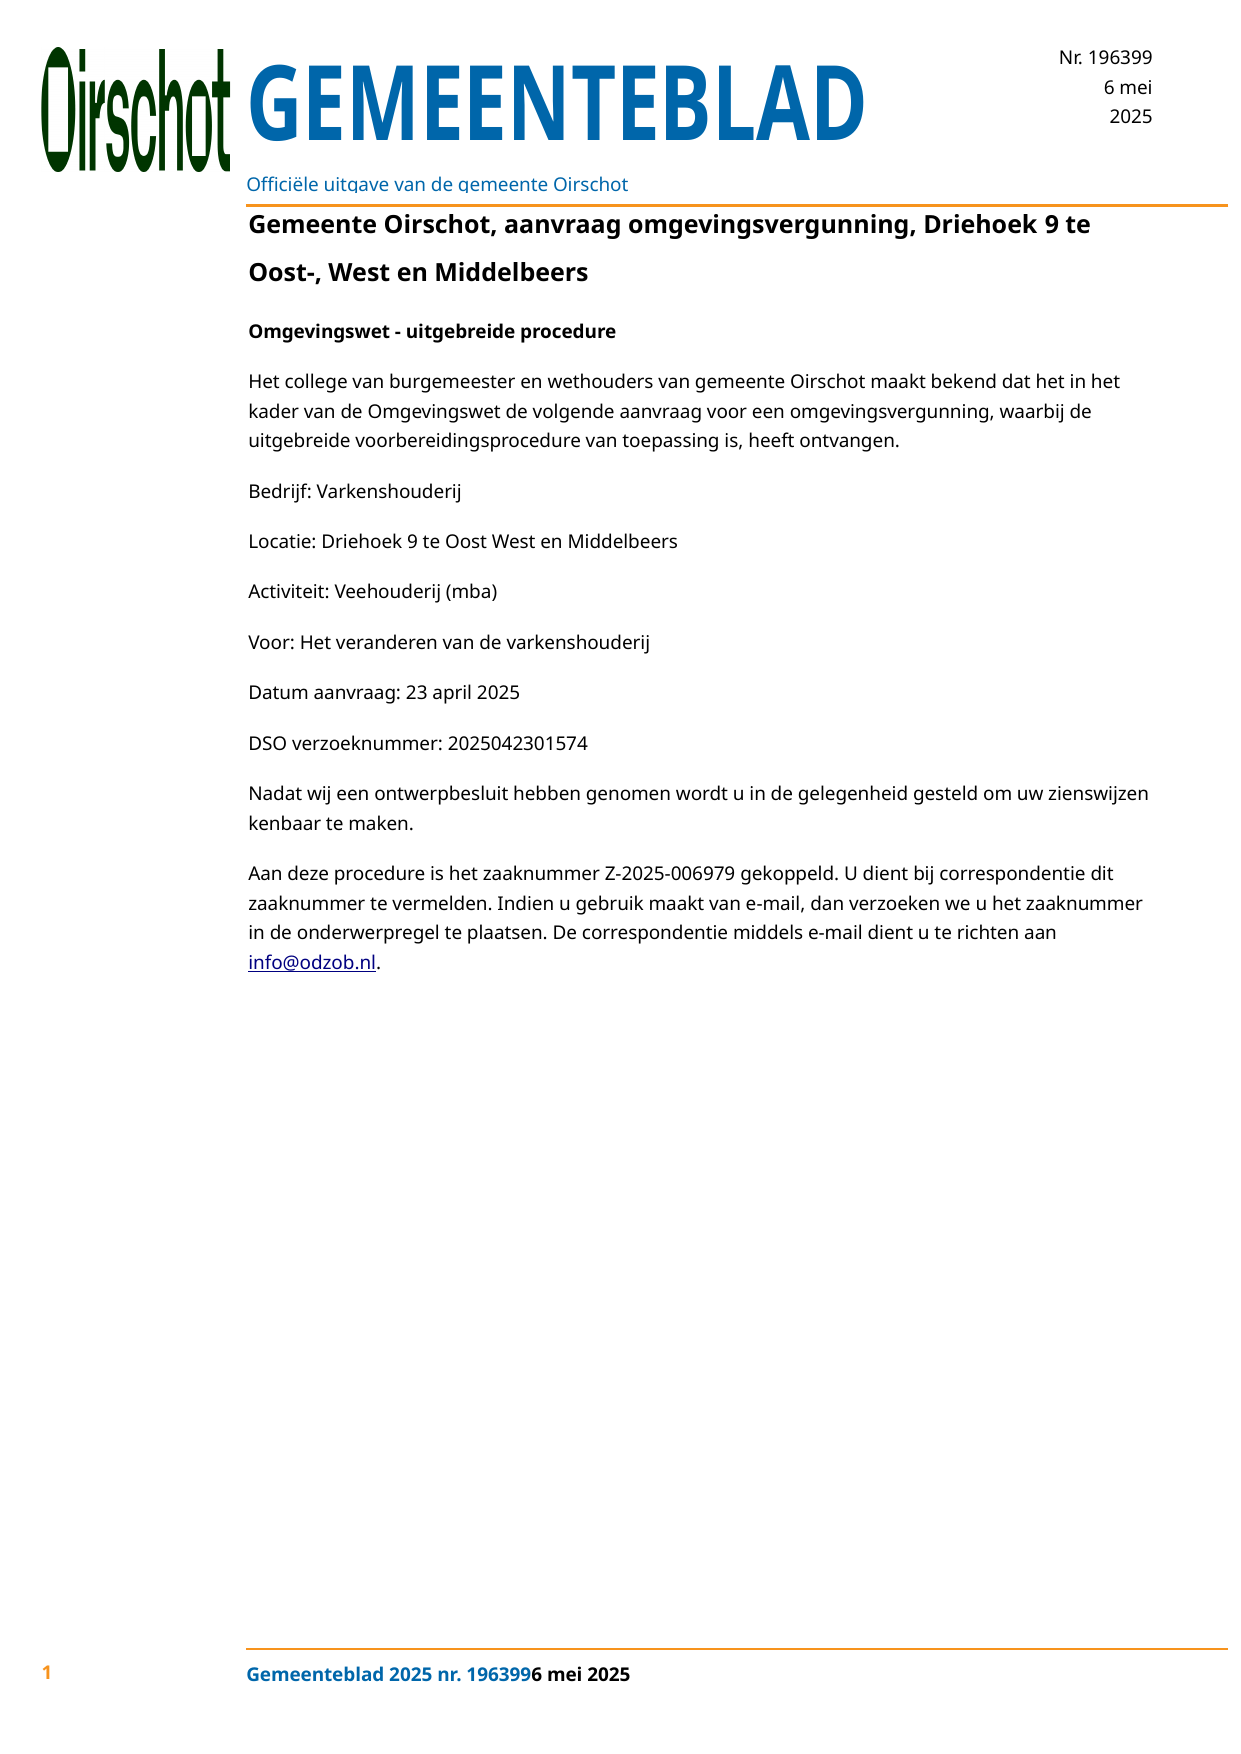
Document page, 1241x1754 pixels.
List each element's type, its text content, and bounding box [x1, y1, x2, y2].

text Nadat wij een ontwerpbesluit hebben genomen wordt u in de gelegenheid gesteld om uw zienswijzen kenbaar te maken. [248, 780, 1152, 836]
picture [41, 47, 231, 172]
text Het college van burgemeester en wethouders van gemeente Oirschot maakt bekend dat het in het kader van de Omgevingswet de volgende aanvraag voor een omgevingsvergunning, waarbij de uitgebreide voorbereidingsprocedure van toepassing is, heeft ontvangen. [248, 368, 1152, 453]
text Locatie: Driehoek 9​ te Oost West en Middelbeers [248, 528, 1152, 554]
text DSO verzoeknummer: 2025042301574 [248, 730, 1152, 756]
text Bedrijf: Varkenshouderij [248, 478, 1152, 504]
text Aan deze procedure is het zaaknummer Z-2025-006979 gekoppeld. U dient bij correspondentie dit zaaknummer te vermelden. Indien u gebruik maakt van e-mail, dan verzoeken we u het zaaknummer in de onderwerpregel te plaatsen. De correspondentie middels e-mail dient u te richten aan info@odzob.nl. [248, 860, 1152, 975]
text Voor: Het veranderen van de varkenshouderij [248, 629, 1152, 655]
text Datum aanvraag: 23 april 2025 [248, 679, 1152, 705]
text Omgevingswet - uitgebreide procedure [248, 318, 1152, 344]
text Activiteit: Veehouderij (mba) [248, 579, 1152, 604]
text Gemeente Oirschot, aanvraag omgevingsvergunning, Driehoek 9​ te Oost-, West en Middelbeers [248, 207, 1152, 288]
